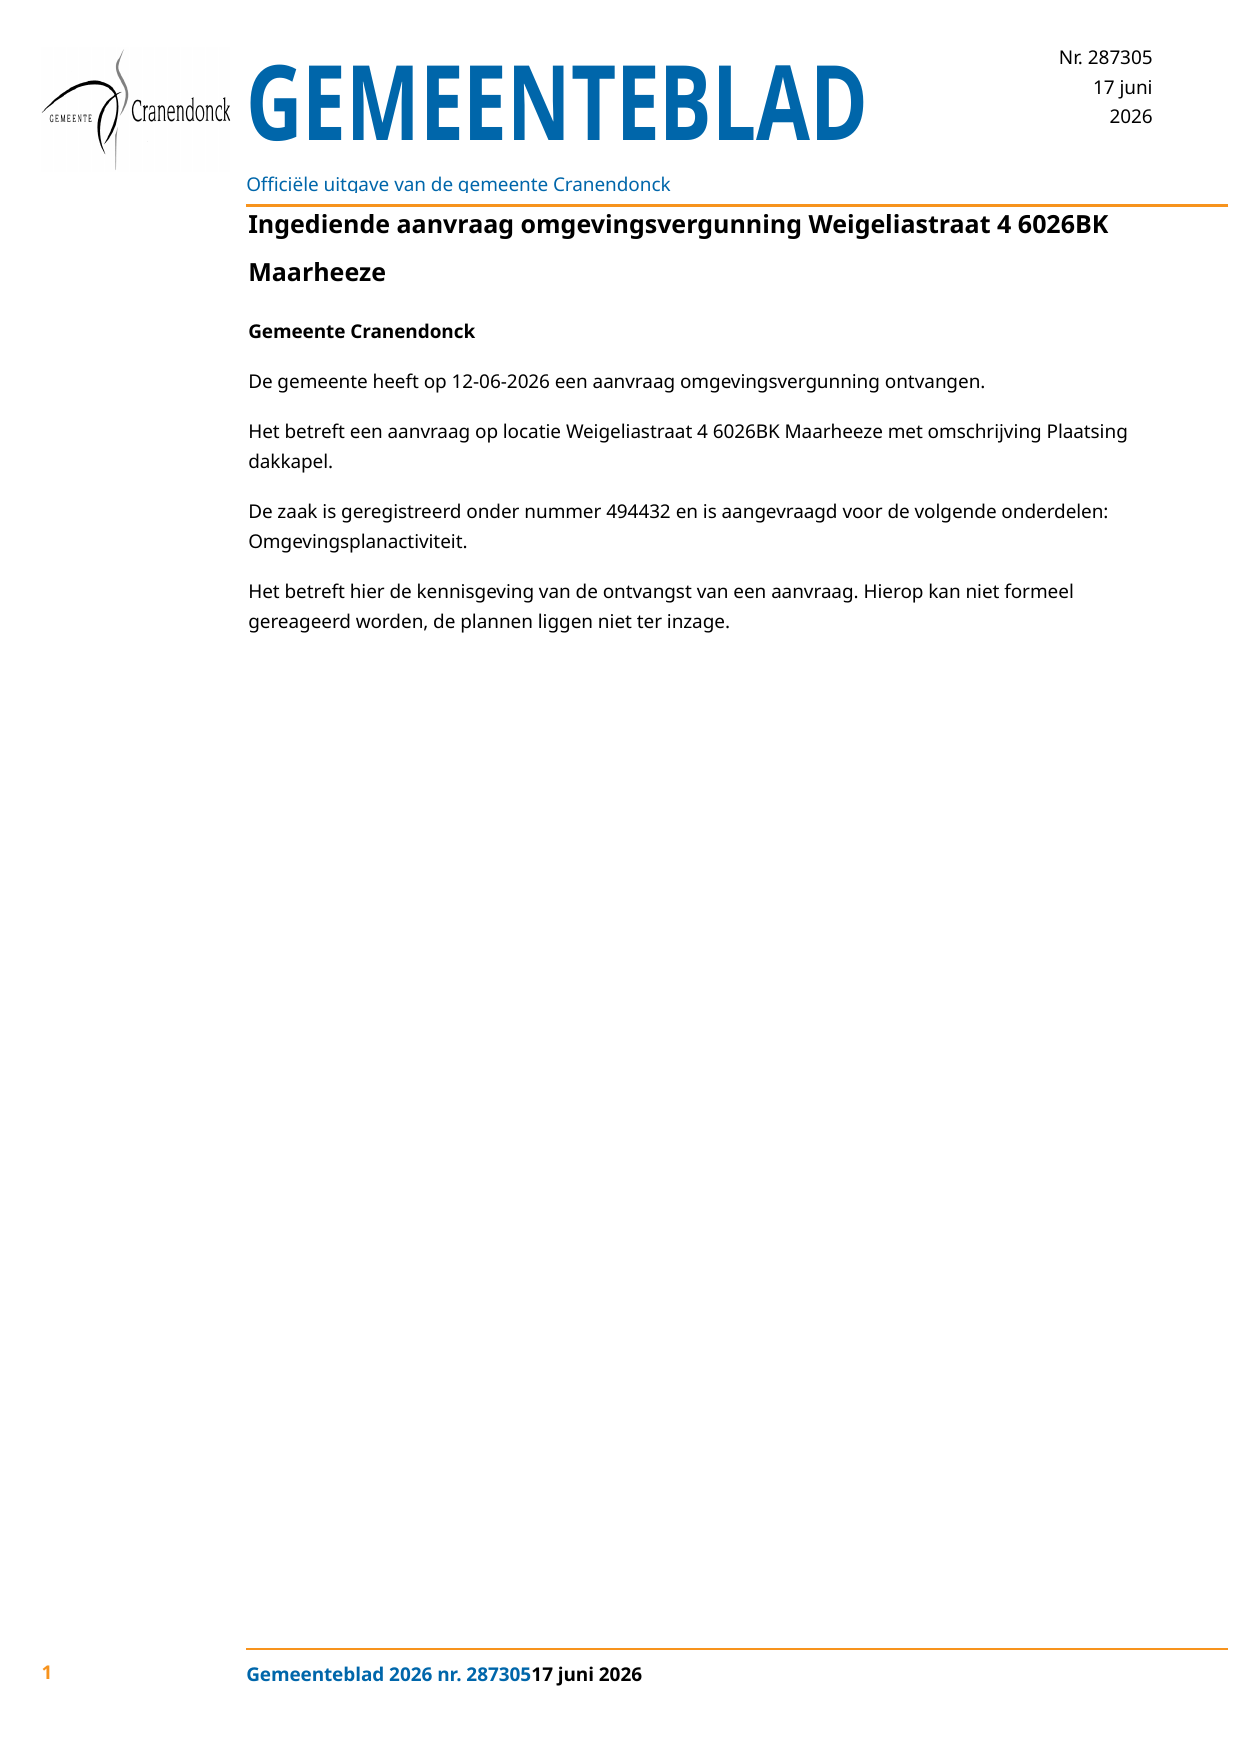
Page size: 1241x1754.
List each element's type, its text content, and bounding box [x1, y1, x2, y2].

text Ingediende aanvraag omgevingsvergunning Weigeliastraat 4 6026BK Maarheeze [248, 207, 1152, 288]
picture [41, 47, 231, 172]
text Gemeente Cranendonck [248, 318, 1152, 344]
text De zaak is geregistreerd onder nummer 494432 en is aangevraagd voor de volgende onderdelen: Omgevingsplanactiviteit. [248, 499, 1152, 554]
text De gemeente heeft op 12-06-2026 een aanvraag omgevingsvergunning ontvangen. [248, 368, 1152, 394]
text Het betreft hier de kennisgeving van de ontvangst van een aanvraag. Hierop kan niet formeel gereageerd worden, de plannen liggen niet ter inzage. [248, 579, 1152, 634]
text Het betreft een aanvraag op locatie Weigeliastraat 4 6026BK Maarheeze met omschrijving Plaatsing dakkapel. [248, 419, 1152, 474]
